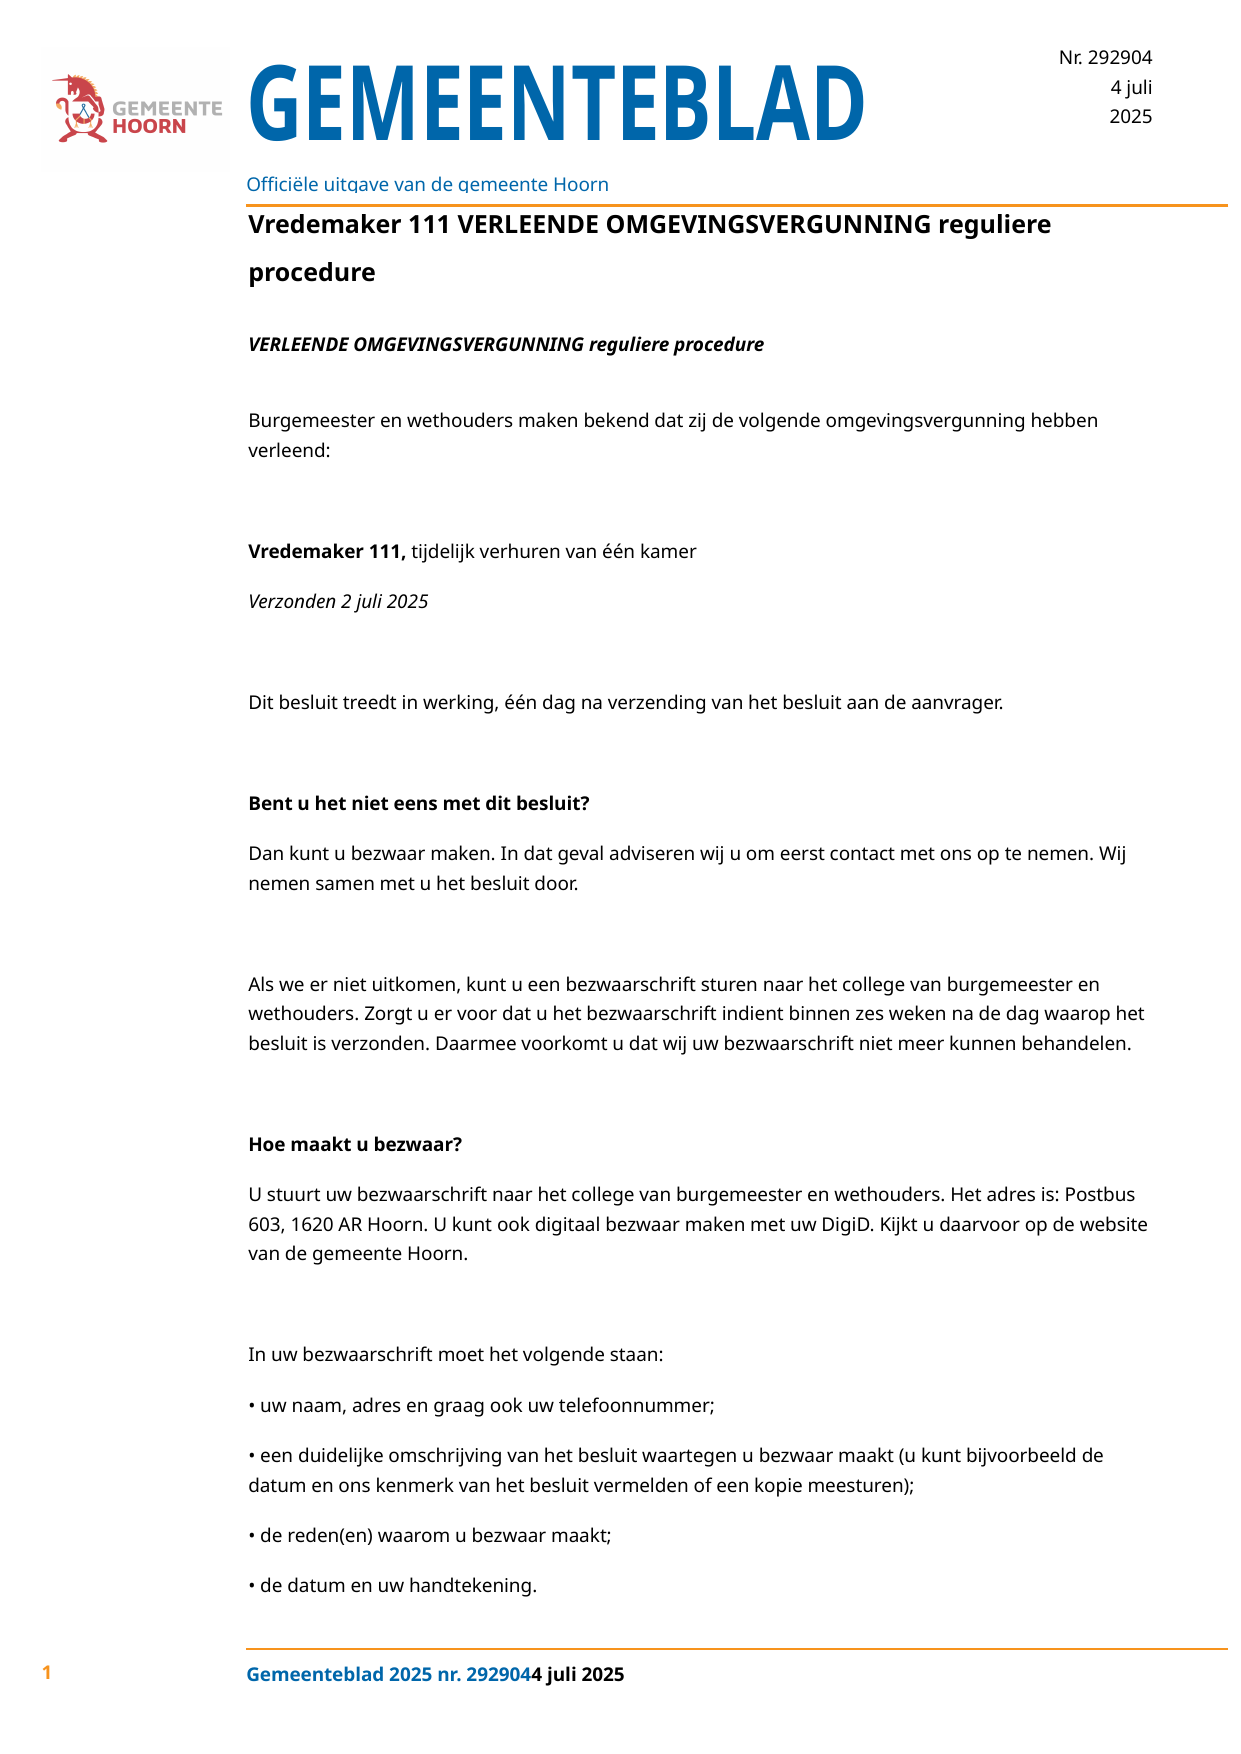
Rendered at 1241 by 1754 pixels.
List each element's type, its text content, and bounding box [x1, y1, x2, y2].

text Dan kunt u bezwaar maken. In dat geval adviseren wij u om eerst contact met ons op te nemen. Wij nemen samen met u het besluit door. [248, 841, 1152, 896]
text In uw bezwaarschrift moet het volgende staan: [248, 1341, 1152, 1367]
text Dit besluit treedt in werking, één dag na verzending van het besluit aan de aanvrager. [248, 689, 1152, 715]
text • de datum en uw handtekening. [248, 1573, 1152, 1598]
text U stuurt uw bezwaarschrift naar het college van burgemeester en wethouders. Het adres is: Postbus 603, 1620 AR Hoorn. U kunt ook digitaal bezwaar maken met uw DigiD. Kijkt u daarvoor op de website van de gemeente Hoorn. [248, 1181, 1152, 1266]
text Vredemaker 111, tijdelijk verhuren van één kamer [248, 538, 1152, 564]
text Burgemeester en wethouders maken bekend dat zij de volgende omgevingsvergunning hebben verleend: [248, 408, 1152, 463]
text Bent u het niet eens met dit besluit? [248, 790, 1152, 816]
text Hoe maakt u bezwaar? [248, 1131, 1152, 1157]
text • uw naam, adres en graag ook uw telefoonnummer; [248, 1392, 1152, 1417]
text Verzonden 2 juli 2025 [248, 588, 1152, 614]
text Als we er niet uitkomen, kunt u een bezwaarschrift sturen naar het college van burgemeester en wethouders. Zorgt u er voor dat u het bezwaarschrift indient binnen zes weken na de dag waarop het besluit is verzonden. Daarmee voorkomt u dat wij uw bezwaarschrift niet meer kunnen behandelen. [248, 971, 1152, 1056]
text VERLEENDE OMGEVINGSVERGUNNING reguliere procedure [248, 331, 1152, 357]
text Vredemaker 111 VERLEENDE OMGEVINGSVERGUNNING reguliere procedure [248, 207, 1152, 288]
picture [41, 47, 231, 172]
text • een duidelijke omschrijving van het besluit waartegen u bezwaar maakt (u kunt bijvoorbeeld de datum en ons kenmerk van het besluit vermelden of een kopie meesturen); [248, 1442, 1152, 1497]
text • de reden(en) waarom u bezwaar maakt; [248, 1522, 1152, 1548]
